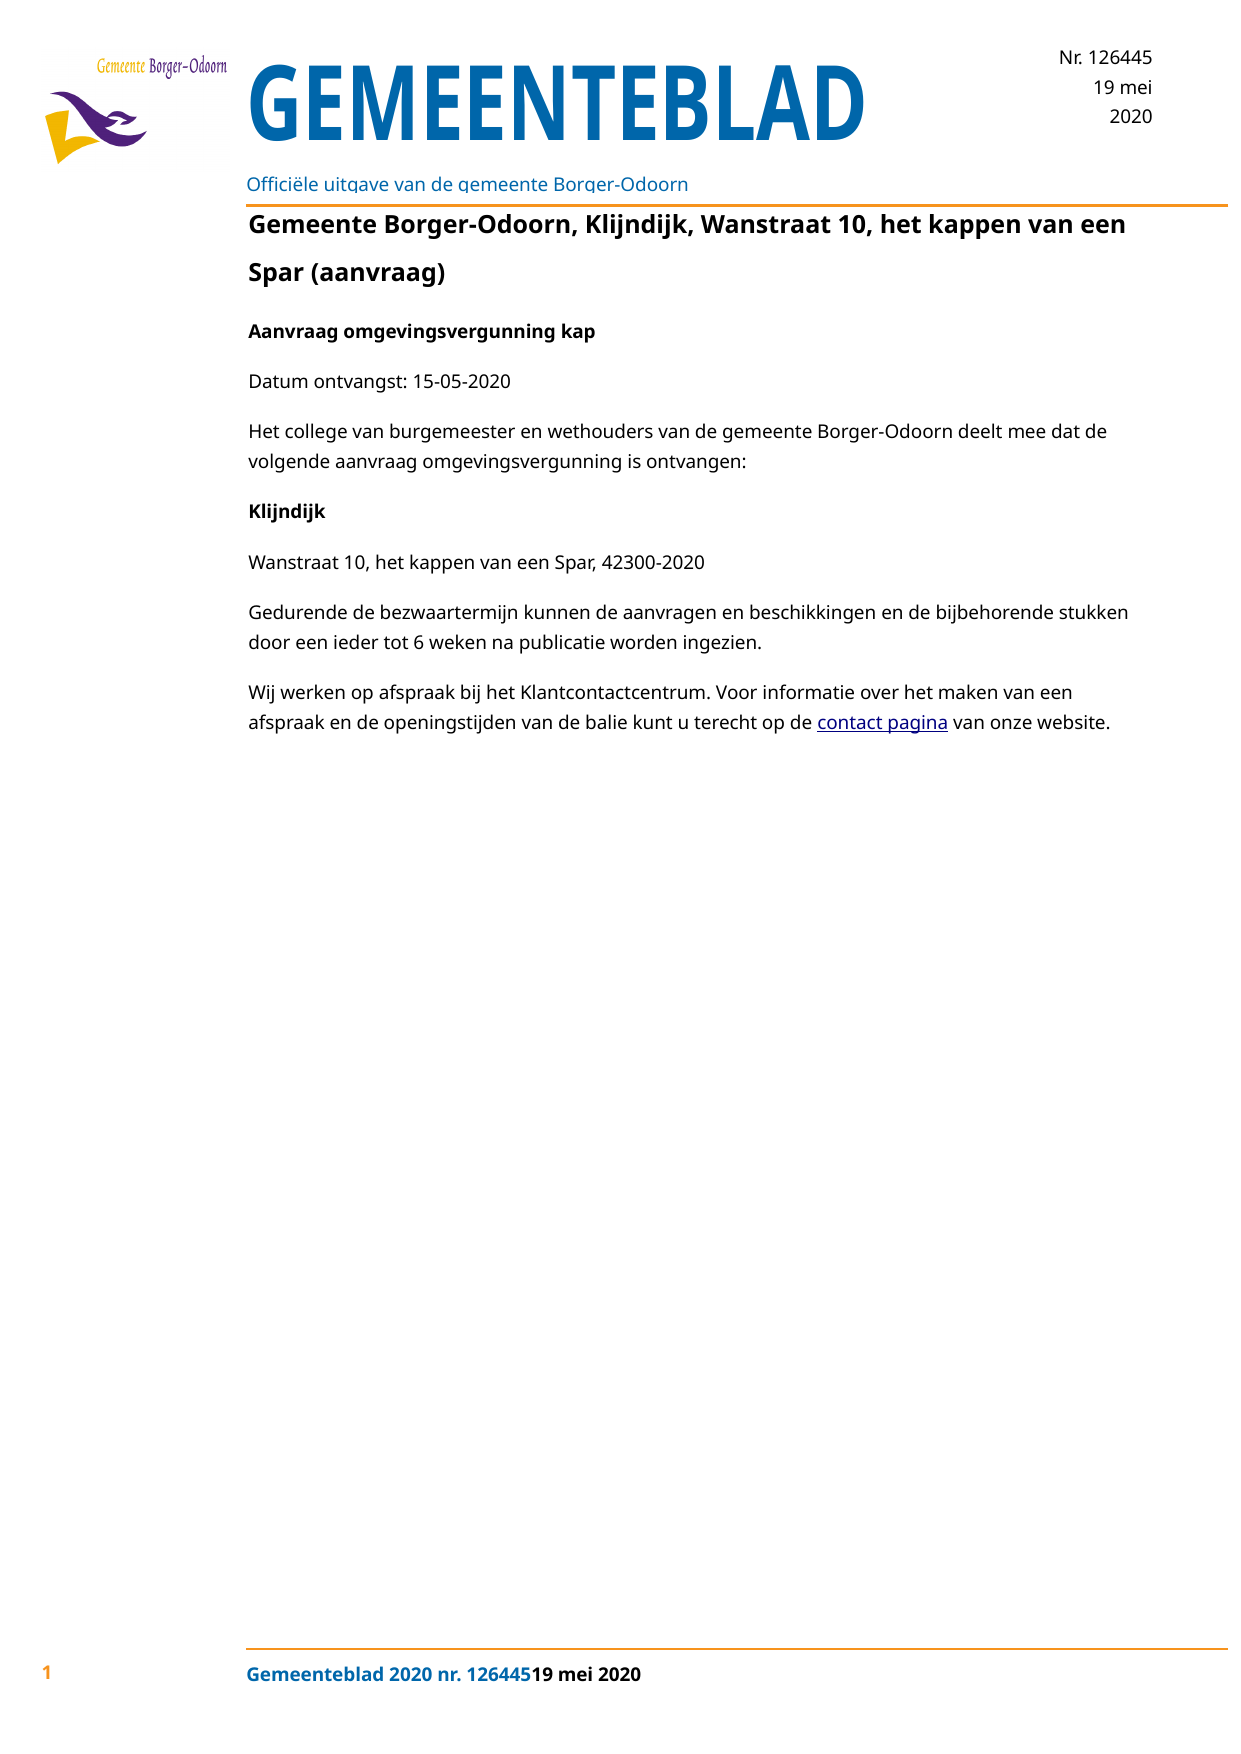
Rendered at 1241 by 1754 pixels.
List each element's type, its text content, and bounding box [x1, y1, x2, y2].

text Wanstraat 10, het kappen van een Spar, 42300-2020 [248, 549, 1152, 575]
text Het college van burgemeester en wethouders van de gemeente Borger-Odoorn deelt mee dat de volgende aanvraag omgevingsvergunning is ontvangen: [248, 419, 1152, 474]
text Aanvraag omgevingsvergunning kap [248, 318, 1152, 344]
text Klijndijk [248, 499, 1152, 524]
picture [41, 47, 231, 172]
text Gedurende de bezwaartermijn kunnen de aanvragen en beschikkingen en de bijbehorende stukken door een ieder tot 6 weken na publicatie worden ingezien. [248, 599, 1152, 655]
text Wij werken op afspraak bij het Klantcontactcentrum. Voor informatie over het maken van een afspraak en de openingstijden van de balie kunt u terecht op de contact pagina van onze website. [248, 679, 1152, 735]
text Datum ontvangst: 15-05-2020 [248, 368, 1152, 394]
text Gemeente Borger-Odoorn, Klijndijk, Wanstraat 10, het kappen van een Spar (aanvraag) [248, 207, 1152, 288]
